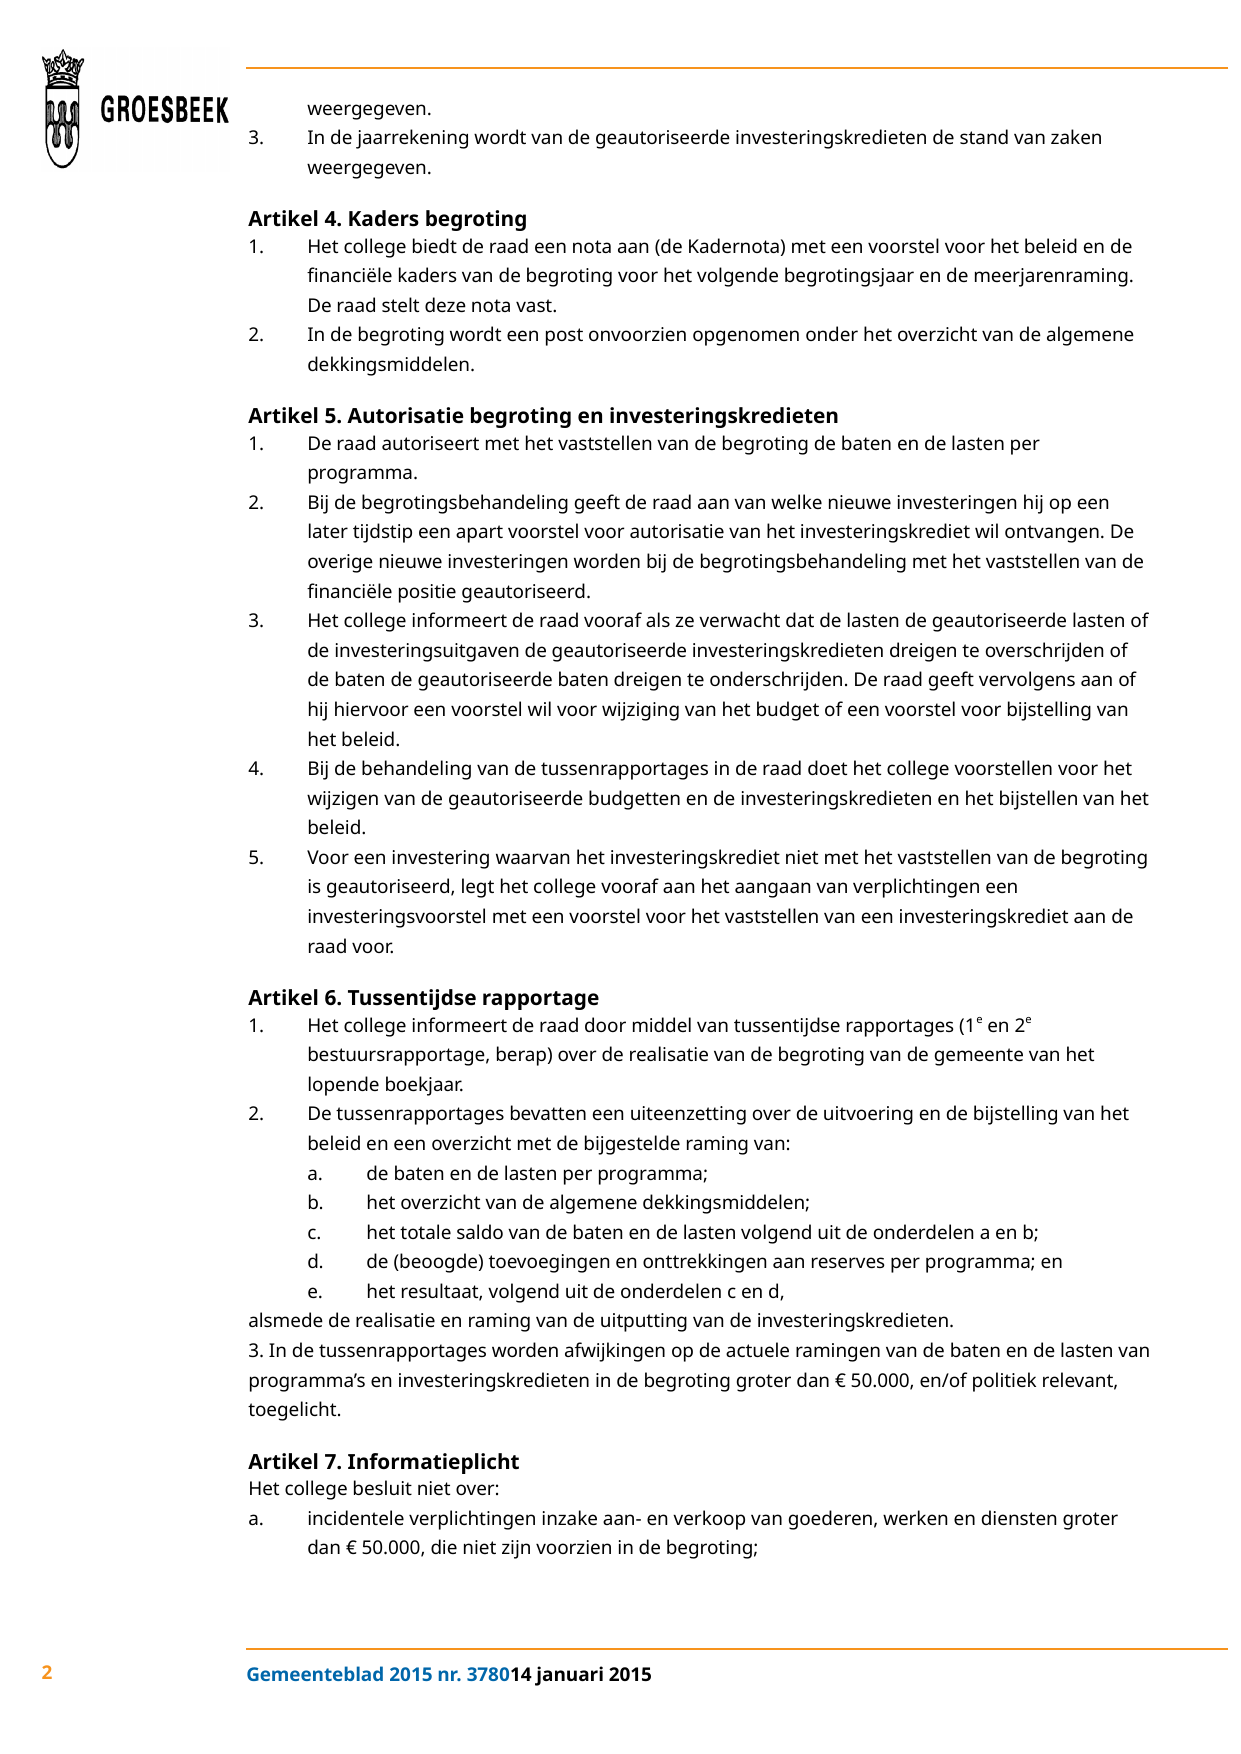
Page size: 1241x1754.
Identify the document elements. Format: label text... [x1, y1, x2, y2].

list incidentele verplichtingen inzake aan- en verkoop van goederen, werken en diensten groter dan € 50.000, die niet zijn voorzien in de begroting; [248, 1505, 1152, 1560]
list Voor een investering waarvan het investeringskrediet niet met het vaststellen van de begroting is geautoriseerd, legt het college vooraf aan het aangaan van verplichtingen een investeringsvoorstel met een voorstel voor het vaststellen van een investeringskrediet aan de raad voor. [248, 844, 1152, 959]
text Artikel 7. Informatieplicht [248, 1447, 1152, 1475]
text Het college besluit niet over: [248, 1475, 1152, 1501]
list De tussenrapportages bevatten een uiteenzetting over de uitvoering en de bijstelling van het beleid en een overzicht met de bijgestelde raming van: [248, 1101, 1152, 1156]
list het overzicht van de algemene dekkingsmiddelen; [307, 1189, 1152, 1215]
list Bij de begrotingsbehandeling geeft de raad aan van welke nieuwe investeringen hij op een later tijdstip een apart voorstel voor autorisatie van het investeringskrediet wil ontvangen. De overige nieuwe investeringen worden bij de begrotingsbehandeling met het vaststellen van de financiële positie geautoriseerd. [248, 489, 1152, 604]
list In de jaarrekening wordt van de geautoriseerde investeringskredieten de stand van zaken weergegeven. [248, 124, 1152, 180]
list het totale saldo van de baten en de lasten volgend uit de onderdelen a en b; [307, 1219, 1152, 1244]
list Het college informeert de raad vooraf als ze verwacht dat de lasten de geautoriseerde lasten of de investeringsuitgaven de geautoriseerde investeringskredieten dreigen te overschrijden of de baten de geautoriseerde baten dreigen te onderschrijden. De raad geeft vervolgens aan of hij hiervoor een voorstel wil voor wijziging van het budget of een voorstel voor bijstelling van het beleid. [248, 607, 1152, 752]
text Artikel 4. Kaders begroting [248, 204, 1152, 233]
list Het college informeert de raad door middel van tussentijdse rapportages (1e en 2e bestuursrapportage, berap) over de realisatie van de begroting van de gemeente van het lopende boekjaar. [248, 1012, 1152, 1097]
list In de begroting wordt een post onvoorzien opgenomen onder het overzicht van de algemene dekkingsmiddelen. [248, 322, 1152, 377]
list Het college biedt de raad een nota aan (de Kadernota) met een voorstel voor het beleid en de financiële kaders van de begroting voor het volgende begrotingsjaar en de meerjarenraming. De raad stelt deze nota vast. [248, 233, 1152, 318]
picture [41, 47, 231, 172]
list weergegeven. [248, 95, 1152, 121]
list Bij de behandeling van de tussenrapportages in de raad doet het college voorstellen voor het wijzigen van de geautoriseerde budgetten en de investeringskredieten en het bijstellen van het beleid. [248, 755, 1152, 840]
text alsmede de realisatie en raming van de uitputting van de investeringskredieten. [248, 1308, 1152, 1333]
list de baten en de lasten per programma; [307, 1160, 1152, 1185]
list de (beoogde) toevoegingen en onttrekkingen aan reserves per programma; en [307, 1248, 1152, 1274]
list het resultaat, volgend uit de onderdelen c en d, [307, 1278, 1152, 1304]
text Artikel 5. Autorisatie begroting en investeringskredieten [248, 402, 1152, 430]
list De raad autoriseert met het vaststellen van de begroting de baten en de lasten per programma. [248, 430, 1152, 485]
text 3. In de tussenrapportages worden afwijkingen op de actuele ramingen van de baten en de lasten van programma’s en investeringskredieten in de begroting groter dan € 50.000, en/of politiek relevant, toegelicht. [248, 1337, 1152, 1422]
text Artikel 6. Tussentijdse rapportage [248, 983, 1152, 1012]
